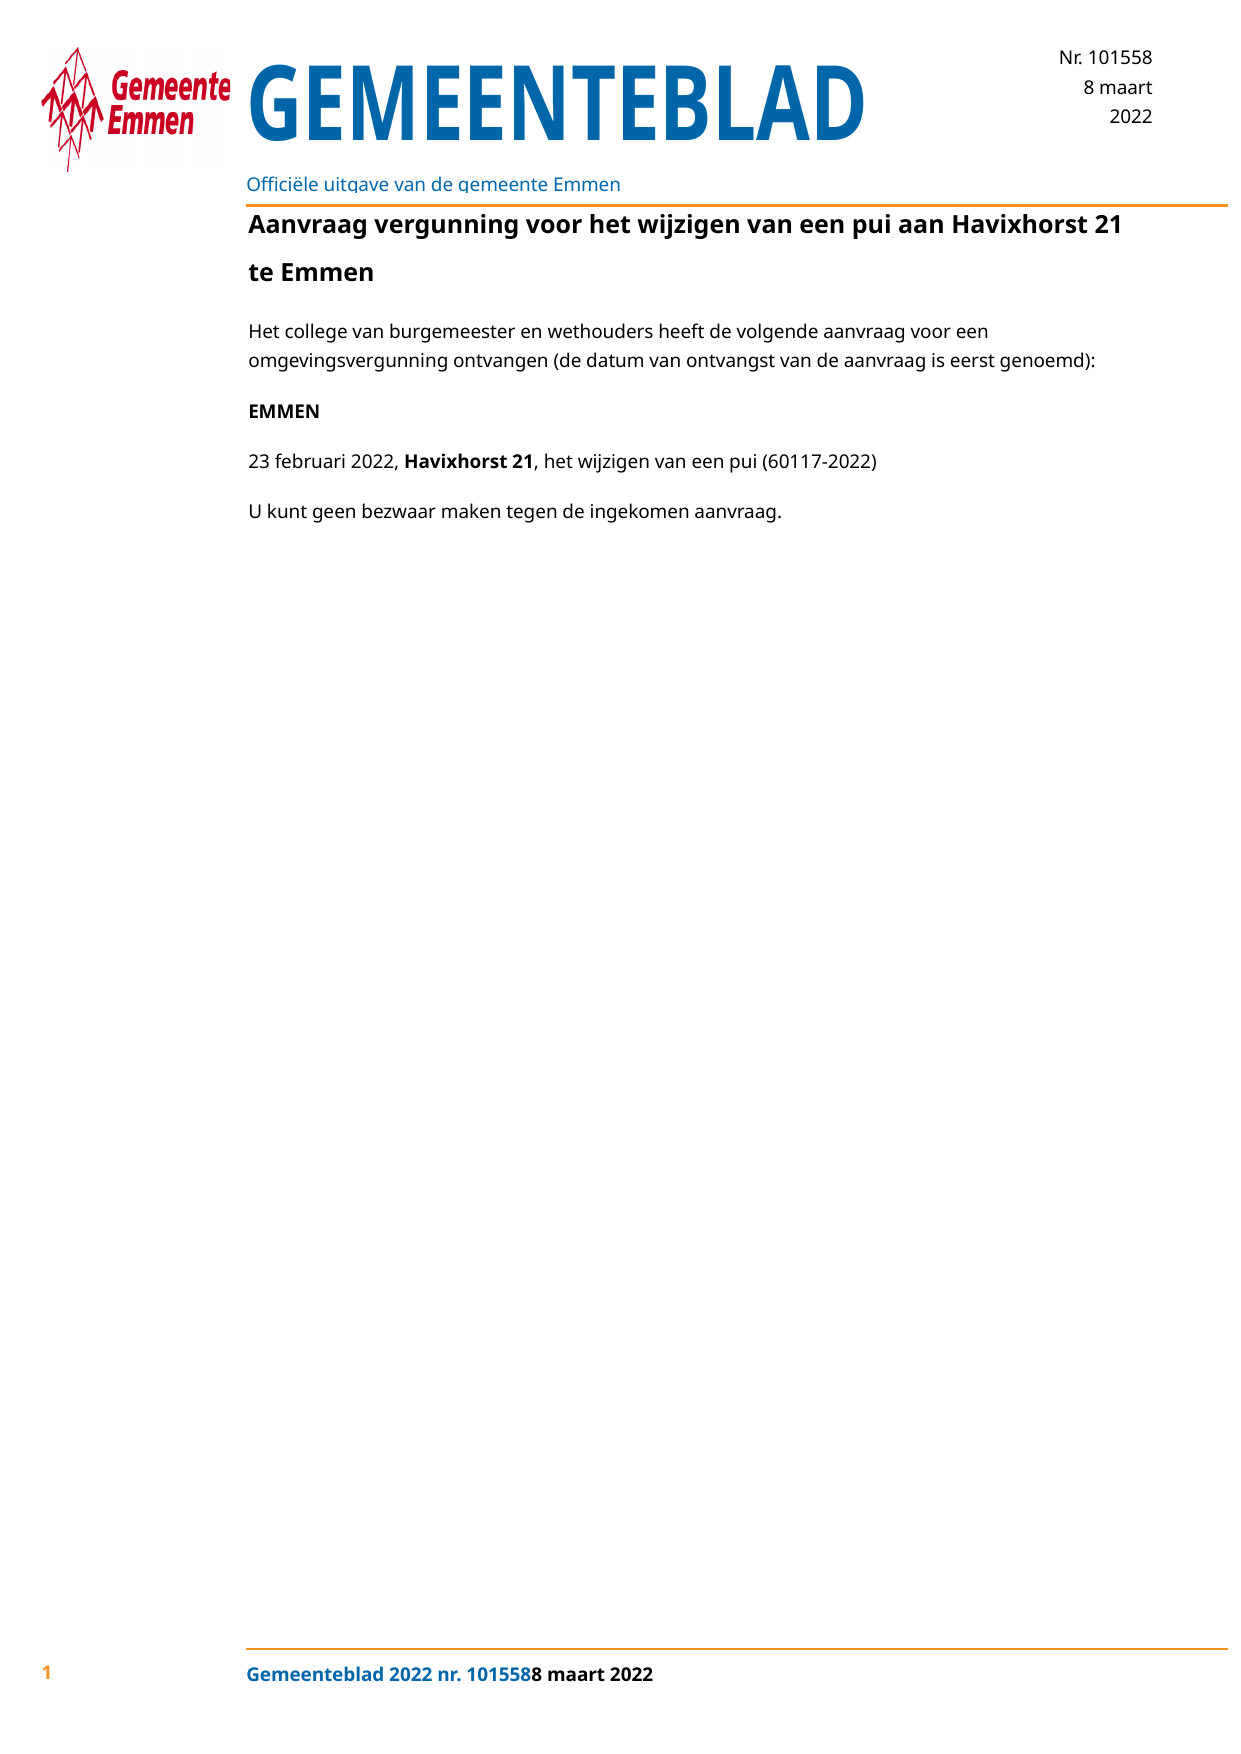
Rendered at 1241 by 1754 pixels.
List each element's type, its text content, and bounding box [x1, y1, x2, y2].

text Het college van burgemeester en wethouders heeft de volgende aanvraag voor een omgevingsvergunning ontvangen (de datum van ontvangst van de aanvraag is eerst genoemd): [248, 318, 1152, 373]
text Aanvraag vergunning voor het wijzigen van een pui aan Havixhorst 21 te Emmen [248, 207, 1152, 288]
text 23 februari 2022, Havixhorst 21, het wijzigen van een pui (60117-2022) [248, 448, 1152, 474]
text EMMEN [248, 398, 1152, 424]
picture [41, 47, 231, 172]
text U kunt geen bezwaar maken tegen de ingekomen aanvraag. [248, 499, 1152, 524]
